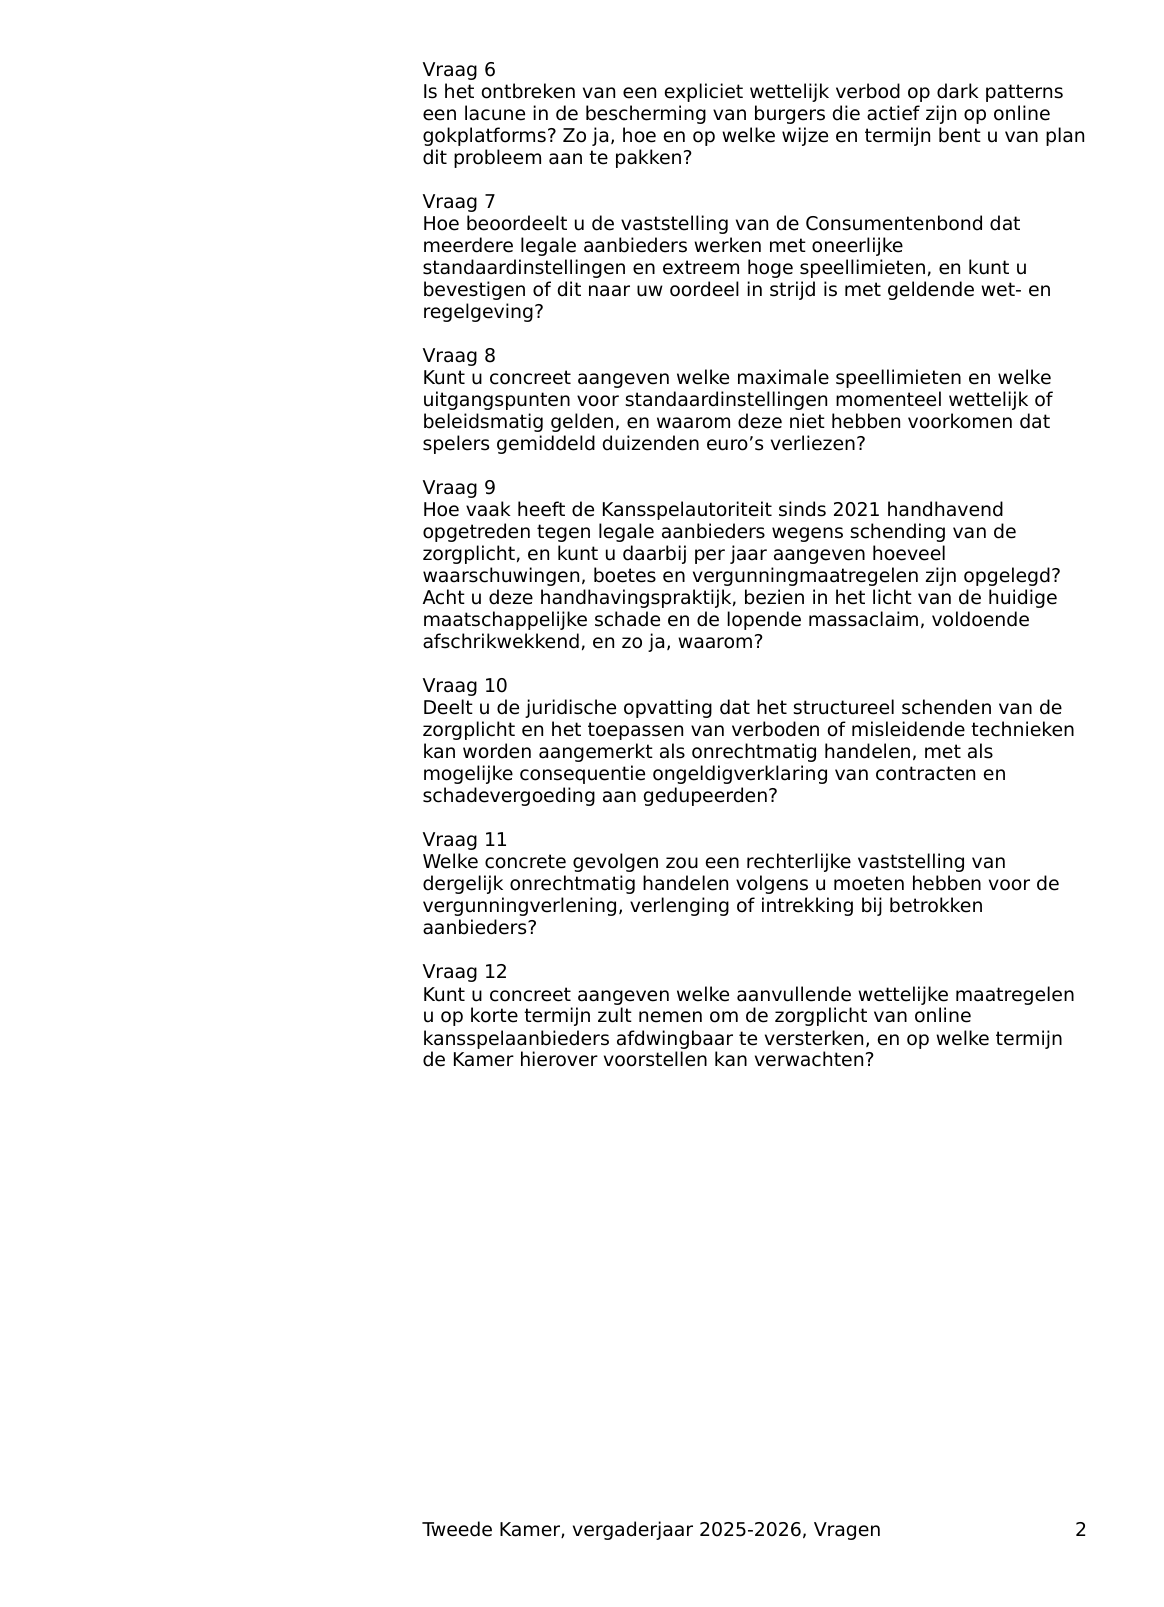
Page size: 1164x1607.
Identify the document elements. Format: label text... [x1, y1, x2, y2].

text Kunt u concreet aangeven welke aanvullende wettelijke maatregelen u op korte termijn zult nemen om de zorgplicht van online kansspelaanbieders afdwingbaar te versterken, en op welke termijn de Kamer hierover voorstellen kan verwachten? [422, 983, 1087, 1071]
text Vraag 11 [422, 829, 1087, 851]
text Vraag 12 [422, 961, 1087, 983]
text Vraag 10 [422, 675, 1087, 697]
text Is het ontbreken van een expliciet wettelijk verbod op dark patterns een lacune in de bescherming van burgers die actief zijn op online gokplatforms? Zo ja, hoe en op welke wijze en termijn bent u van plan dit probleem aan te pakken? [422, 81, 1087, 169]
text Vraag 6 [422, 59, 1087, 81]
text Vraag 8 [422, 345, 1087, 367]
text Welke concrete gevolgen zou een rechterlijke vaststelling van dergelijk onrechtmatig handelen volgens u moeten hebben voor de vergunningverlening, verlenging of intrekking bij betrokken aanbieders? [422, 851, 1087, 939]
text Vraag 9 [422, 477, 1087, 499]
text Vraag 7 [422, 191, 1087, 213]
text Deelt u de juridische opvatting dat het structureel schenden van de zorgplicht en het toepassen van verboden of misleidende technieken kan worden aangemerkt als onrechtmatig handelen, met als mogelijke consequentie ongeldigverklaring van contracten en schadevergoeding aan gedupeerden? [422, 697, 1087, 807]
text Hoe vaak heeft de Kansspelautoriteit sinds 2021 handhavend opgetreden tegen legale aanbieders wegens schending van de zorgplicht, en kunt u daarbij per jaar aangeven hoeveel waarschuwingen, boetes en vergunningmaatregelen zijn opgelegd? Acht u deze handhavingspraktijk, bezien in het licht van de huidige maatschappelijke schade en de lopende massaclaim, voldoende afschrikwekkend, en zo ja, waarom? [422, 499, 1087, 653]
text Hoe beoordeelt u de vaststelling van de Consumentenbond dat meerdere legale aanbieders werken met oneerlijke standaardinstellingen en extreem hoge speellimieten, en kunt u bevestigen of dit naar uw oordeel in strijd is met geldende wet- en regelgeving? [422, 213, 1087, 323]
text Kunt u concreet aangeven welke maximale speellimieten en welke uitgangspunten voor standaardinstellingen momenteel wettelijk of beleidsmatig gelden, en waarom deze niet hebben voorkomen dat spelers gemiddeld duizenden euro’s verliezen? [422, 367, 1087, 455]
